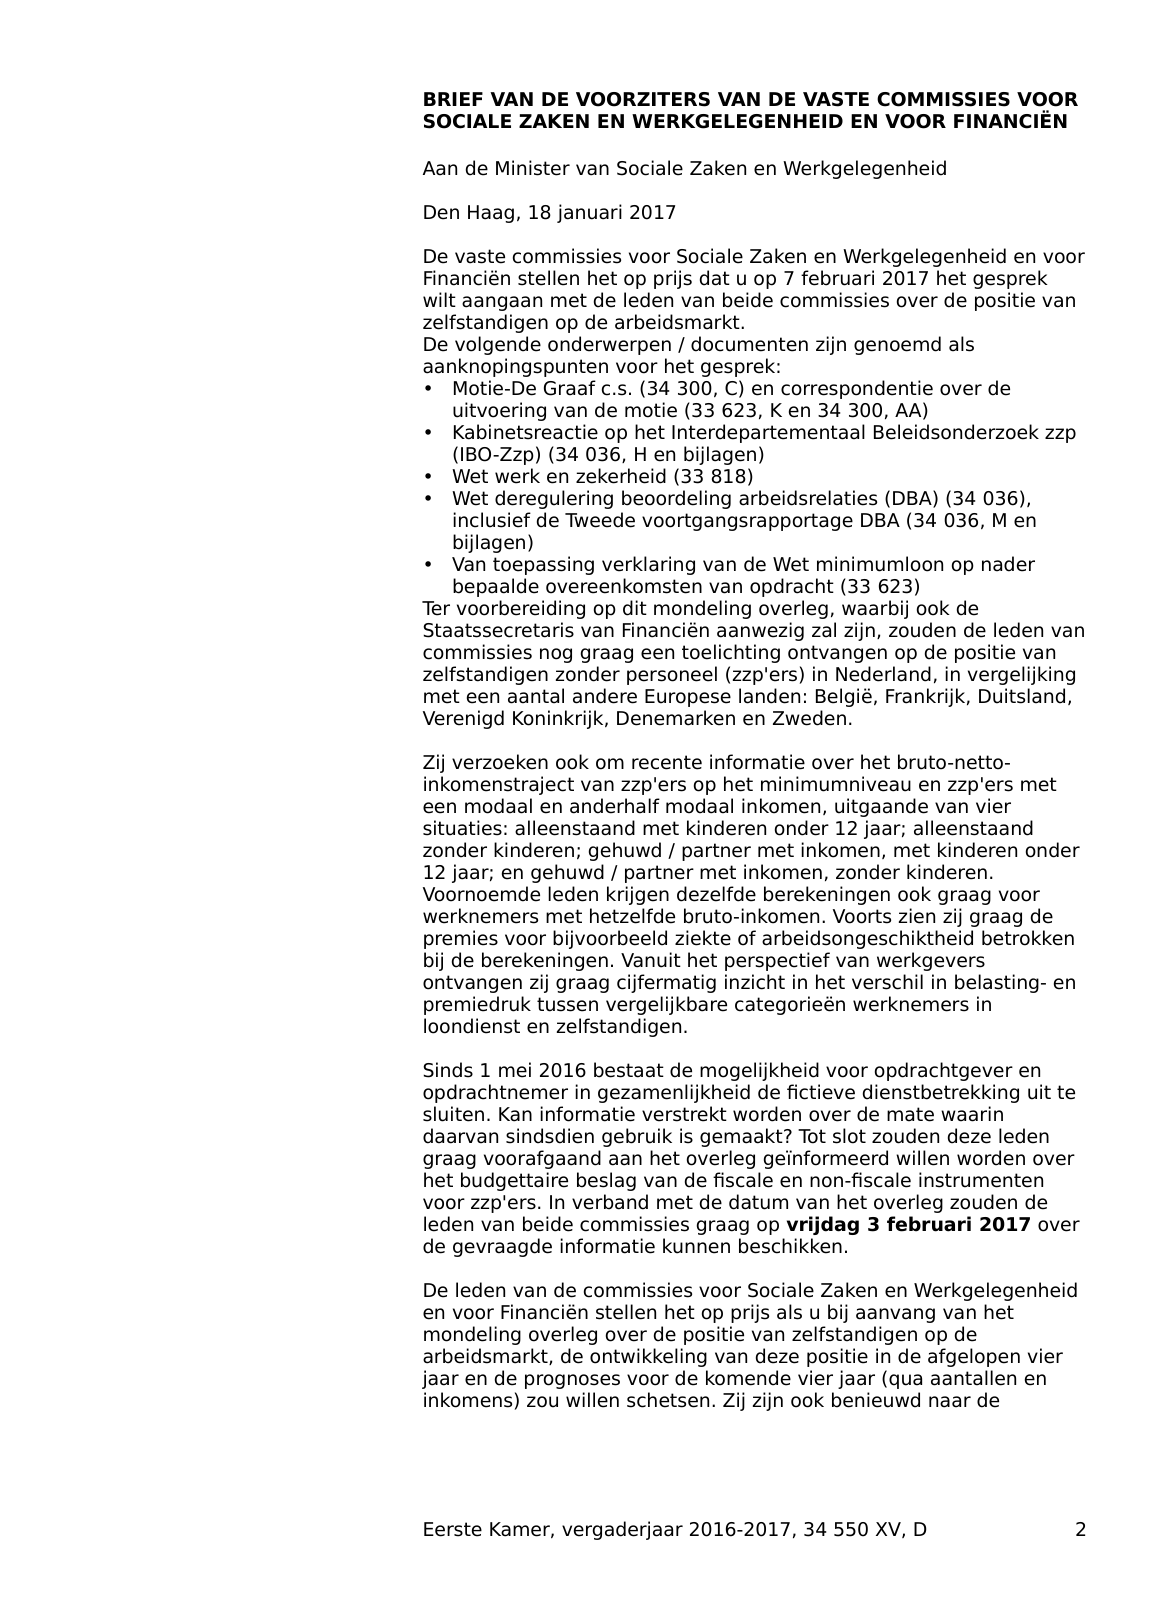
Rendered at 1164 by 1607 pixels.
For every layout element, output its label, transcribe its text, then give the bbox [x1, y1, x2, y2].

text Zij verzoeken ook om recente informatie over het bruto-netto-inkomenstraject van zzp'ers op het minimumniveau en zzp'ers met een modaal en anderhalf modaal inkomen, uitgaande van vier situaties: alleenstaand met kinderen onder 12 jaar; alleenstaand zonder kinderen; gehuwd / partner met inkomen, met kinderen onder 12 jaar; en gehuwd / partner met inkomen, zonder kinderen. Voornoemde leden krijgen dezelfde berekeningen ook graag voor werknemers met hetzelfde bruto-inkomen. Voorts zien zij graag de premies voor bijvoorbeeld ziekte of arbeidsongeschiktheid betrokken bij de berekeningen. Vanuit het perspectief van werkgevers ontvangen zij graag cijfermatig inzicht in het verschil in belasting- en premiedruk tussen vergelijkbare categorieën werknemers in loondienst en zelfstandigen. [422, 752, 1087, 1038]
text • Van toepassing verklaring van de Wet minimumloon op nader bepaalde overeenkomsten van opdracht (33 623) [422, 554, 1087, 598]
text Aan de Minister van Sociale Zaken en Werkgelegenheid [422, 158, 1087, 180]
text De volgende onderwerpen / documenten zijn genoemd als aanknopingspunten voor het gesprek: [422, 334, 1087, 378]
text Den Haag, 18 januari 2017 [422, 202, 1087, 224]
text • Wet deregulering beoordeling arbeidsrelaties (DBA) (34 036), inclusief de Tweede voortgangsrapportage DBA (34 036, M en bijlagen) [422, 488, 1087, 554]
text • Kabinetsreactie op het Interdepartementaal Beleidsonderzoek zzp (IBO-Zzp) (34 036, H en bijlagen) [422, 422, 1087, 466]
text • Wet werk en zekerheid (33 818) [422, 466, 1087, 488]
subtitle BRIEF VAN DE VOORZITERS VAN DE VASTE COMMISSIES VOOR SOCIALE ZAKEN EN WERKGELEGENHEID EN VOOR FINANCIËN [422, 89, 1087, 133]
text • Motie-De Graaf c.s. (34 300, C) en correspondentie over de uitvoering van de motie (33 623, K en 34 300, AA) [422, 378, 1087, 422]
text De leden van de commissies voor Sociale Zaken en Werkgelegenheid en voor Financiën stellen het op prijs als u bij aanvang van het mondeling overleg over de positie van zelfstandigen op de arbeidsmarkt, de ontwikkeling van deze positie in de afgelopen vier jaar en de prognoses voor de komende vier jaar (qua aantallen en inkomens) zou willen schetsen. Zij zijn ook benieuwd naar de [422, 1280, 1087, 1412]
text Ter voorbereiding op dit mondeling overleg, waarbij ook de Staatssecretaris van Financiën aanwezig zal zijn, zouden de leden van commissies nog graag een toelichting ontvangen op de positie van zelfstandigen zonder personeel (zzp'ers) in Nederland, in vergelijking met een aantal andere Europese landen: België, Frankrijk, Duitsland, Verenigd Koninkrijk, Denemarken en Zweden. [422, 598, 1087, 730]
text Sinds 1 mei 2016 bestaat de mogelijkheid voor opdrachtgever en opdrachtnemer in gezamenlijkheid de fictieve dienstbetrekking uit te sluiten. Kan informatie verstrekt worden over de mate waarin daarvan sindsdien gebruik is gemaakt? Tot slot zouden deze leden graag voorafgaand aan het overleg geïnformeerd willen worden over het budgettaire beslag van de fiscale en non-fiscale instrumenten voor zzp'ers. In verband met de datum van het overleg zouden de leden van beide commissies graag op vrijdag 3 februari 2017 over de gevraagde informatie kunnen beschikken. [422, 1060, 1087, 1258]
text De vaste commissies voor Sociale Zaken en Werkgelegenheid en voor Financiën stellen het op prijs dat u op 7 februari 2017 het gesprek wilt aangaan met de leden van beide commissies over de positie van zelfstandigen op de arbeidsmarkt. [422, 246, 1087, 334]
